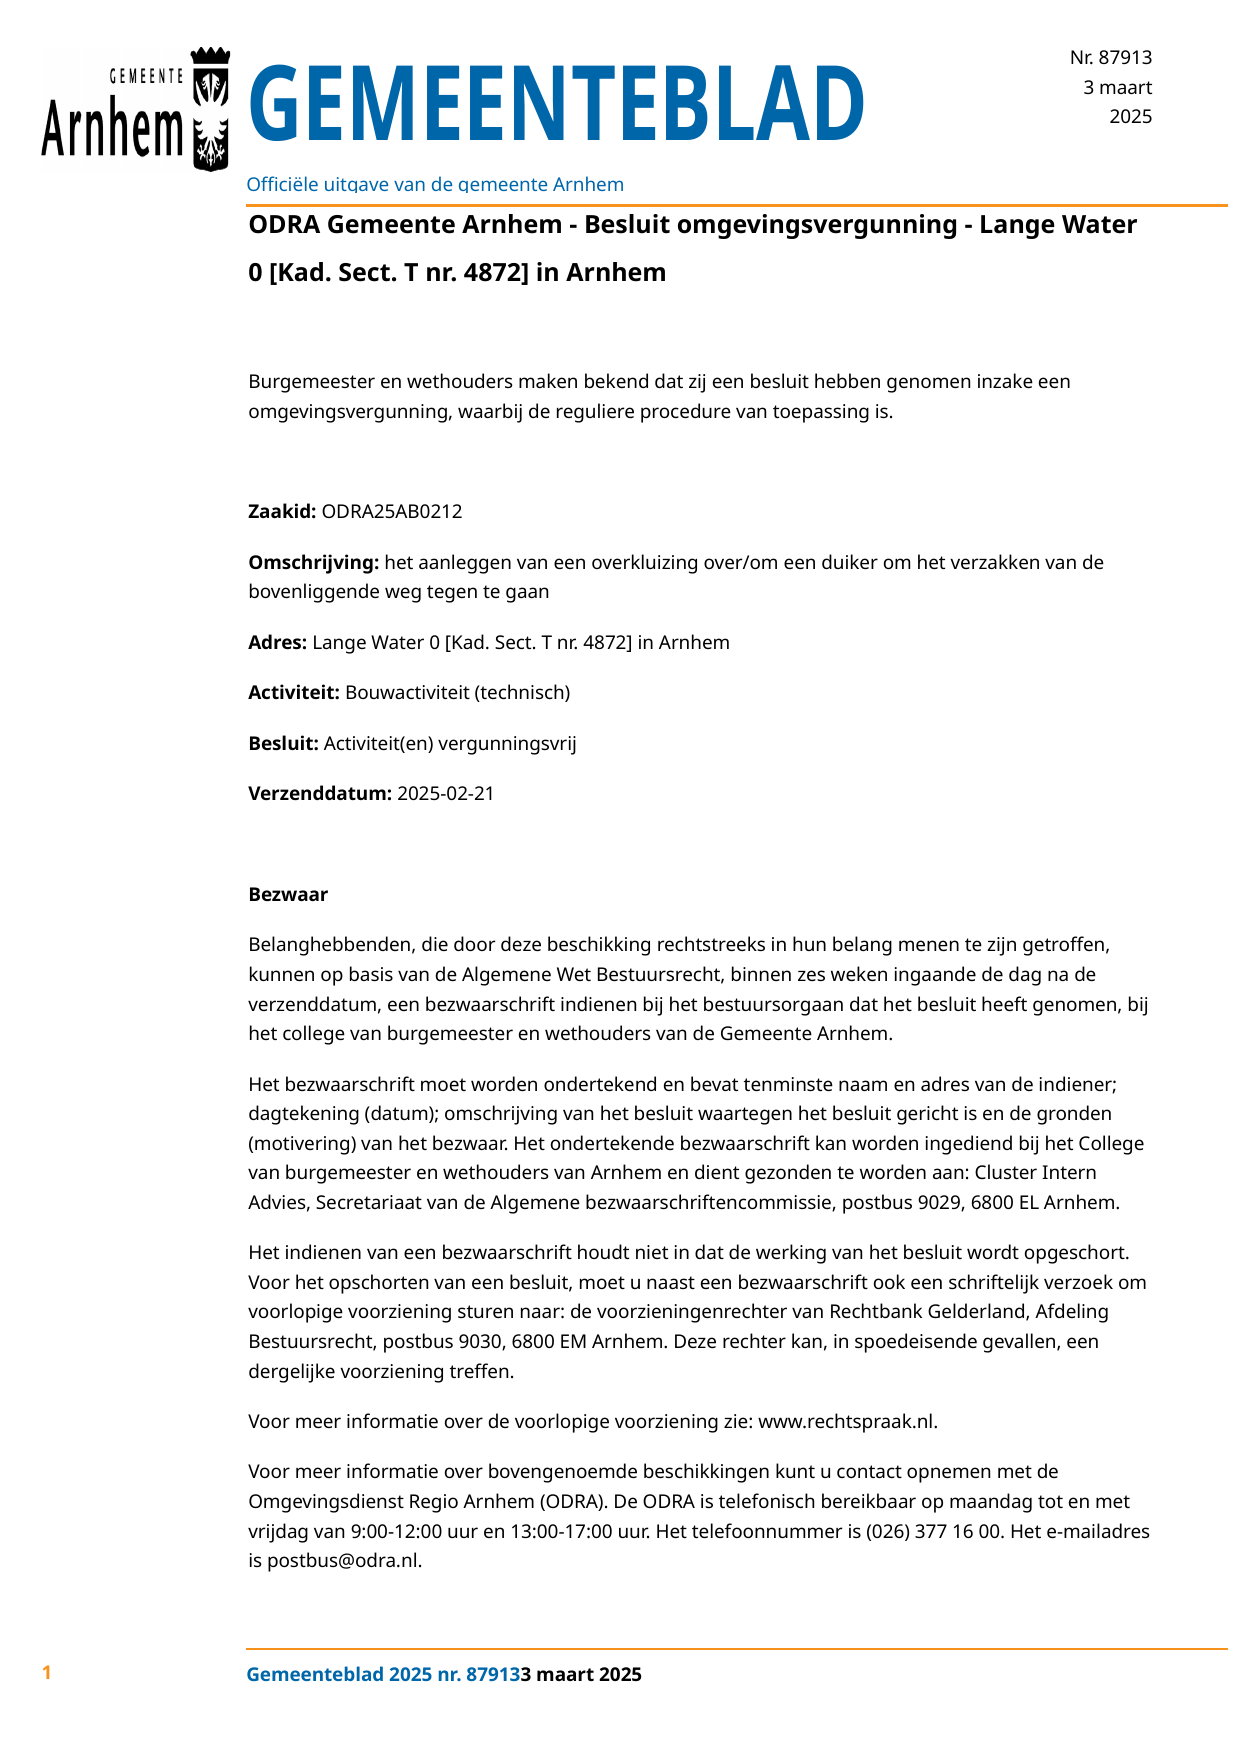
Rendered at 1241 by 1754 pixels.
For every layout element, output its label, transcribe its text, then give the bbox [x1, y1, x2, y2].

text Het indienen van een bezwaarschrift houdt niet in dat de werking van het besluit wordt opgeschort. Voor het opschorten van een besluit, moet u naast een bezwaarschrift ook een schriftelijk verzoek om voorlopige voorziening sturen naar: de voorzieningenrechter van Rechtbank Gelderland, Afdeling Bestuursrecht, postbus 9030, 6800 EM Arnhem. Deze rechter kan, in spoedeisende gevallen, een dergelijke voorziening treffen. [248, 1239, 1152, 1384]
text Het bezwaarschrift moet worden ondertekend en bevat tenminste naam en adres van de indiener; dagtekening (datum); omschrijving van het besluit waartegen het besluit gericht is en de gronden (motivering) van het bezwaar. Het ondertekende bezwaarschrift kan worden ingediend bij het College van burgemeester en wethouders van Arnhem en dient gezonden te worden aan: Cluster Intern Advies, Secretariaat van de Algemene bezwaarschriftencommissie, postbus 9029, 6800 EL Arnhem. [248, 1071, 1152, 1215]
text Adres: Lange Water 0 [Kad. Sect. T nr. 4872] in Arnhem [248, 629, 1152, 655]
text Burgemeester en wethouders maken bekend dat zij een besluit hebben genomen inzake een omgevingsvergunning, waarbij de reguliere procedure van toepassing is. [248, 368, 1152, 424]
text Besluit: Activiteit(en) vergunningsvrij [248, 730, 1152, 756]
text Bezwaar [248, 881, 1152, 907]
text Zaakid: ODRA25AB0212 [248, 499, 1152, 524]
picture [41, 47, 231, 172]
text Verzenddatum: 2025-02-21 [248, 780, 1152, 806]
text Belanghebbenden, die door deze beschikking rechtstreeks in hun belang menen te zijn getroffen, kunnen op basis van de Algemene Wet Bestuursrecht, binnen zes weken ingaande de dag na de verzenddatum, een bezwaarschrift indienen bij het bestuursorgaan dat het besluit heeft genomen, bij het college van burgemeester en wethouders van de Gemeente Arnhem. [248, 932, 1152, 1046]
text Voor meer informatie over de voorlopige voorziening zie: www.rechtspraak.nl. [248, 1408, 1152, 1434]
text Omschrijving: het aanleggen van een overkluizing over/om een duiker om het verzakken van de bovenliggende weg tegen te gaan [248, 549, 1152, 604]
text ODRA Gemeente Arnhem - Besluit omgevingsvergunning - Lange Water 0 [Kad. Sect. T nr. 4872] in Arnhem [248, 207, 1152, 288]
text Activiteit: Bouwactiviteit (technisch) [248, 679, 1152, 705]
text Voor meer informatie over bovengenoemde beschikkingen kunt u contact opnemen met de Omgevingsdienst Regio Arnhem (ODRA). De ODRA is telefonisch bereikbaar op maandag tot en met vrijdag van 9:00-12:00 uur en 13:00-17:00 uur. Het telefoonnummer is (026) 377 16 00. Het e-mailadres is postbus@odra.nl. [248, 1459, 1152, 1573]
